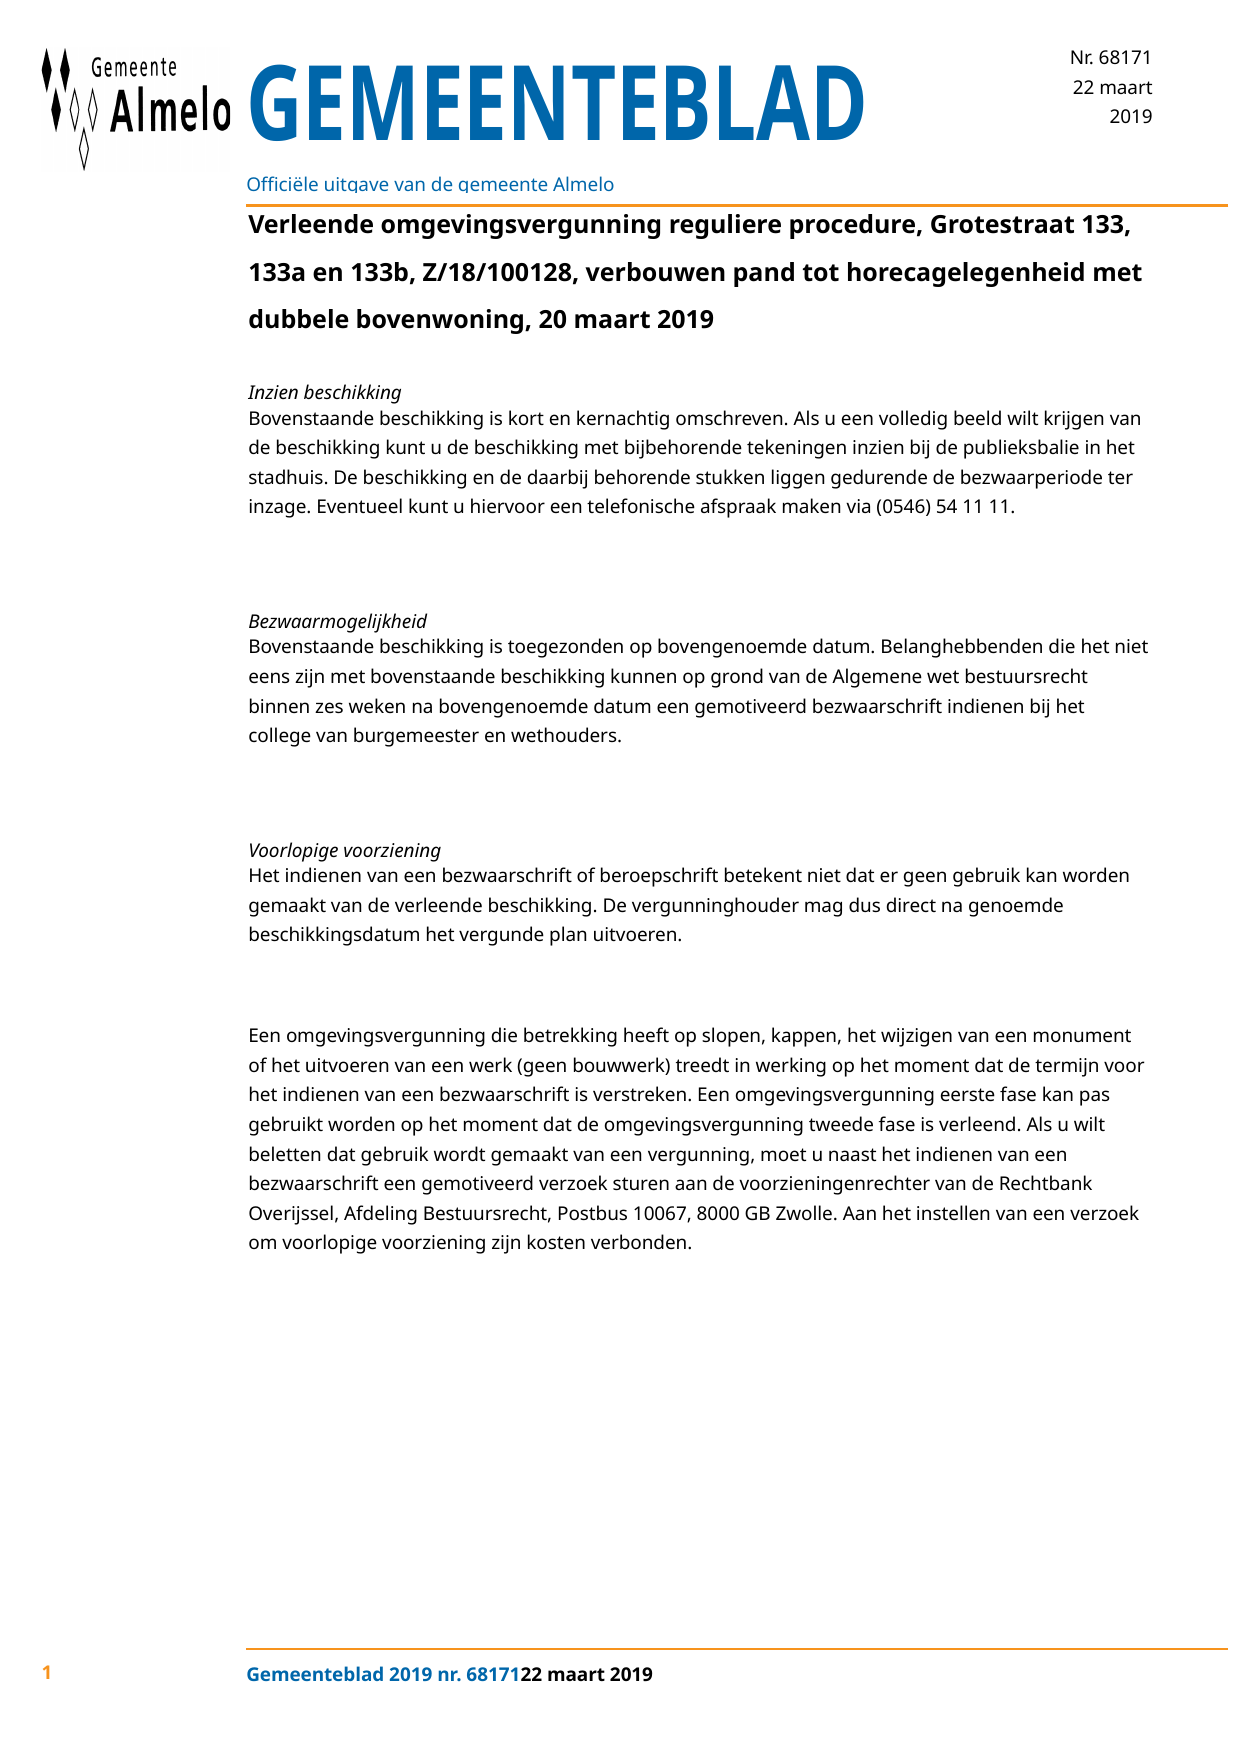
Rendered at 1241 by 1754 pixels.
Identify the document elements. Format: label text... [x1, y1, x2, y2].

text Bezwaarmogelijkheid [248, 608, 1152, 634]
text Inzien beschikking [248, 379, 1152, 405]
text Het indienen van een bezwaarschrift of beroepschrift betekent niet dat er geen gebruik kan worden gemaakt van de verleende beschikking. De vergunninghouder mag dus direct na genoemde beschikkingsdatum het vergunde plan uitvoeren. [248, 862, 1152, 947]
text Bovenstaande beschikking is toegezonden op bovengenoemde datum. Belanghebbenden die het niet eens zijn met bovenstaande beschikking kunnen op grond van de Algemene wet bestuursrecht binnen zes weken na bovengenoemde datum een gemotiveerd bezwaarschrift indienen bij het college van burgemeester en wethouders. [248, 634, 1152, 748]
text Een omgevingsvergunning die betrekking heeft op slopen, kappen, het wijzigen van een monument of het uitvoeren van een werk (geen bouwwerk) treedt in werking op het moment dat de termijn voor het indienen van een bezwaarschrift is verstreken. Een omgevingsvergunning eerste fase kan pas gebruikt worden op het moment dat de omgevingsvergunning tweede fase is verleend. Als u wilt beletten dat gebruik wordt gemaakt van een vergunning, moet u naast het indienen van een bezwaarschrift een gemotiveerd verzoek sturen aan de voorzieningenrechter van de Rechtbank Overijssel, Afdeling Bestuursrecht, Postbus 10067, 8000 GB Zwolle. Aan het instellen van een verzoek om voorlopige voorziening zijn kosten verbonden. [248, 1022, 1152, 1255]
picture [41, 47, 231, 172]
text Verleende omgevingsvergunning reguliere procedure, Grotestraat 133, 133a en 133b, Z/18/100128, verbouwen pand tot horecagelegenheid met dubbele bovenwoning, 20 maart 2019 [248, 207, 1152, 336]
text Voorlopige voorziening [248, 837, 1152, 862]
text Bovenstaande beschikking is kort en kernachtig omschreven. Als u een volledig beeld wilt krijgen van de beschikking kunt u de beschikking met bijbehorende tekeningen inzien bij de publieksbalie in het stadhuis. De beschikking en de daarbij behorende stukken liggen gedurende de bezwaarperiode ter inzage. Eventueel kunt u hiervoor een telefonische afspraak maken via (0546) 54 11 11. [248, 405, 1152, 519]
